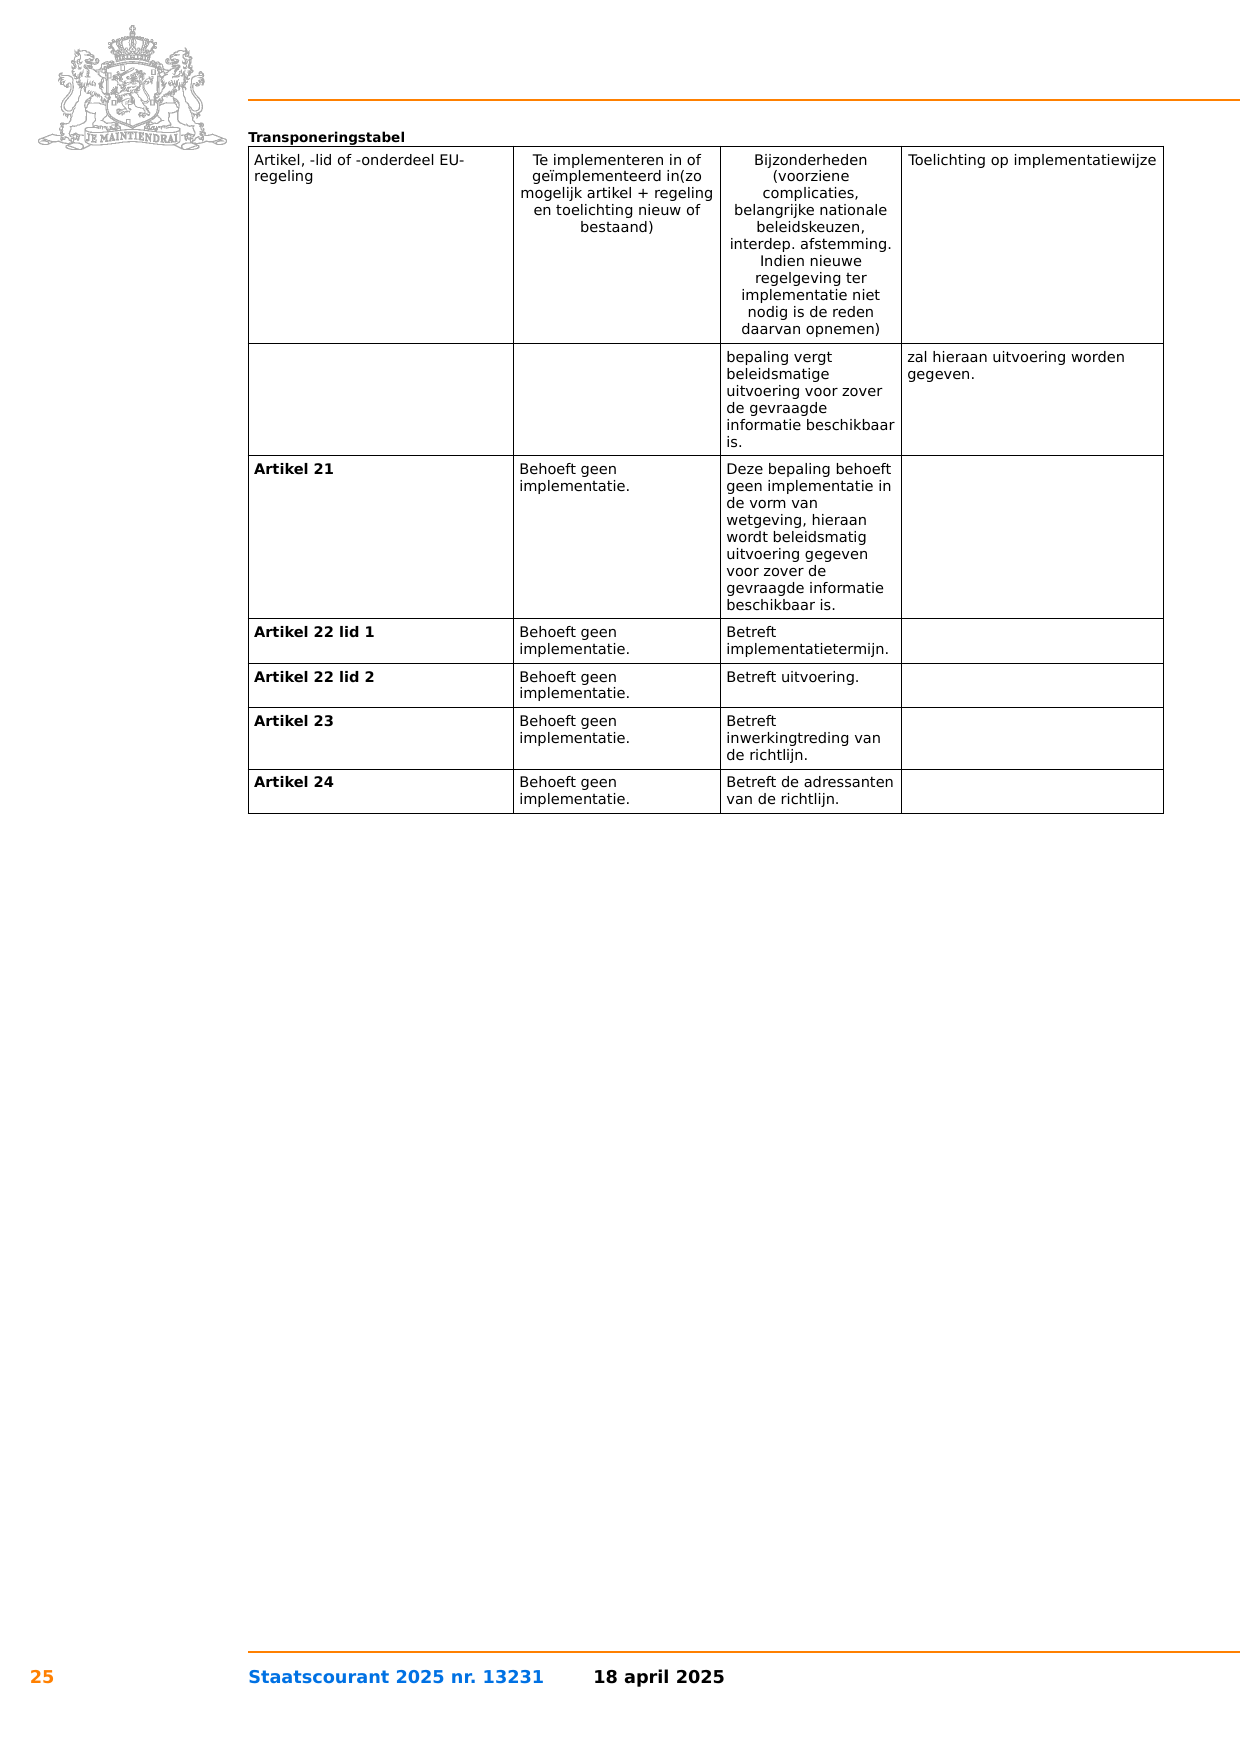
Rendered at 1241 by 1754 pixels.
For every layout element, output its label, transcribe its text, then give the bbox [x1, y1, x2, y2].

table_cell Betreft implementatietermijn. [721, 619, 901, 663]
table_cell Behoeft geen implementatie. [514, 619, 720, 663]
table_cell [249, 344, 513, 455]
table_cell Behoeft geen implementatie. [514, 456, 720, 618]
table_cell Toelichting op implementatiewijze [902, 147, 1163, 343]
table_cell Artikel 23 [249, 708, 513, 768]
table_cell [902, 664, 1163, 707]
picture [38, 25, 227, 150]
table_cell Te implementeren in of geïmplementeerd in(zo mogelijk artikel + regeling en toelichting nieuw of bestaand) [514, 147, 720, 343]
table_cell Bijzonderheden (voorziene complicaties, belangrijke nationale beleidskeuzen, interdep. afstemming. Indien nieuwe regelgeving ter implementatie niet nodig is de reden daarvan opnemen) [721, 147, 901, 343]
table_cell Betreft de adressanten van de richtlijn. [721, 770, 901, 813]
table_cell Betreft inwerkingtreding van de richtlijn. [721, 708, 901, 768]
table_cell Behoeft geen implementatie. [514, 770, 720, 813]
table_cell [514, 344, 720, 455]
table_cell [902, 770, 1163, 813]
table_header Transponeringstabel [248, 130, 1163, 146]
table_cell zal hieraan uitvoering worden gegeven. [902, 344, 1163, 455]
table_cell Artikel, -lid of -onderdeel EU-regeling [249, 147, 513, 343]
table_cell Artikel 21 [249, 456, 513, 618]
table_cell Artikel 24 [249, 770, 513, 813]
table_cell [902, 619, 1163, 663]
table_cell bepaling vergt beleidsmatige uitvoering voor zover de gevraagde informatie beschikbaar is. [721, 344, 901, 455]
table_cell Behoeft geen implementatie. [514, 708, 720, 768]
table_cell Betreft uitvoering. [721, 664, 901, 707]
table_cell [902, 708, 1163, 768]
table_cell Artikel 22 lid 2 [249, 664, 513, 707]
table_cell Deze bepaling behoeft geen implementatie in de vorm van wetgeving, hieraan wordt beleidsmatig uitvoering gegeven voor zover de gevraagde informatie beschikbaar is. [721, 456, 901, 618]
table_cell Artikel 22 lid 1 [249, 619, 513, 663]
table_cell Behoeft geen implementatie. [514, 664, 720, 707]
table_cell [902, 456, 1163, 618]
